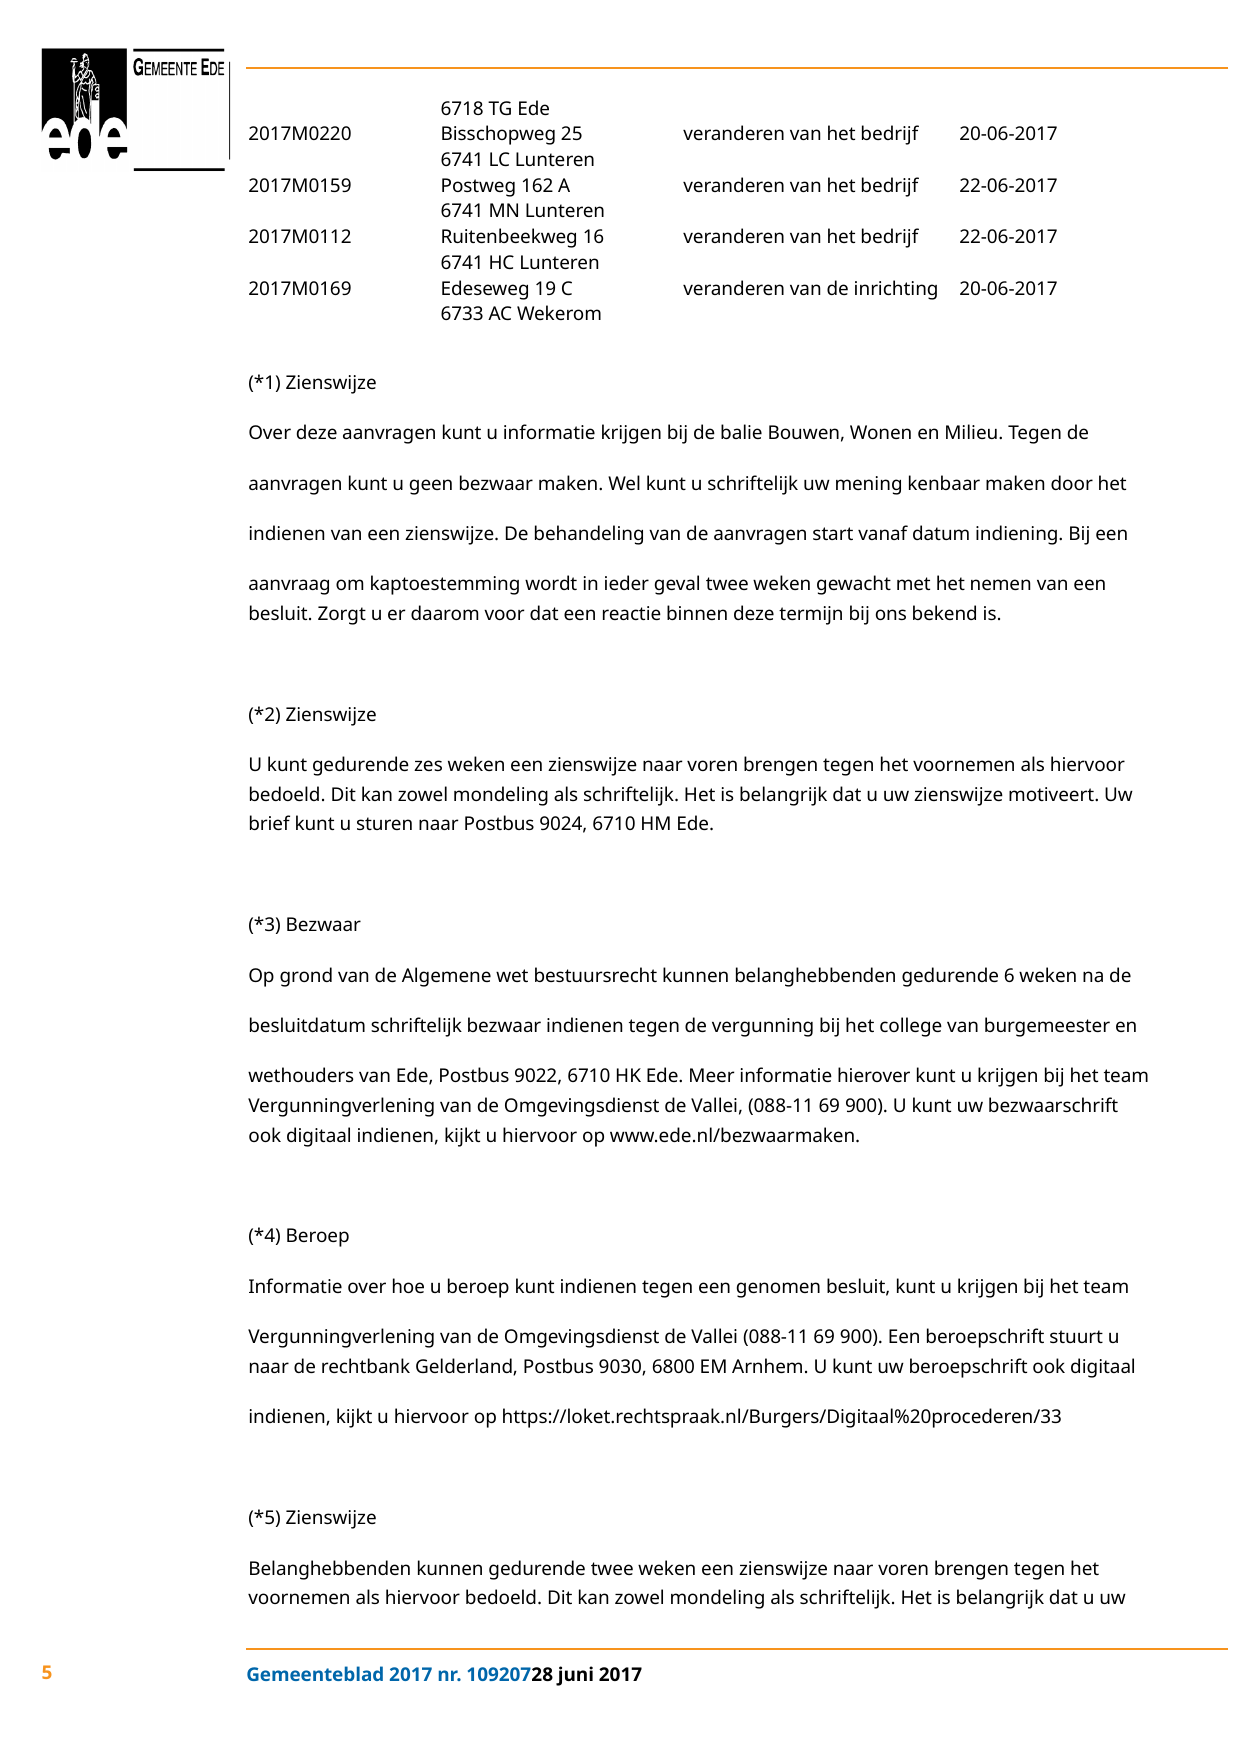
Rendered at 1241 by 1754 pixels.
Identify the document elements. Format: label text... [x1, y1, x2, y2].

table_cell 6741 LC Lunteren [440, 146, 683, 172]
table_cell veranderen van de inrichting [683, 275, 959, 301]
text (*2) Zienswijze [248, 701, 1152, 727]
table_cell [683, 198, 959, 223]
table_cell [248, 198, 440, 223]
text wethouders van Ede, Postbus 9022, 6710 HK Ede. Meer informatie hierover kunt u krijgen bij het team Vergunningverlening van de Omgevingsdienst de Vallei, (088-11 69 900). U kunt uw bezwaarschrift ook digitaal indienen, kijkt u hiervoor op www.ede.nl/bezwaarmaken. [248, 1063, 1152, 1147]
table_cell Edeseweg 19 C [440, 275, 683, 301]
text Belanghebbenden kunnen gedurende twee weken een zienswijze naar voren brengen tegen het voornemen als hiervoor bedoeld. Dit kan zowel mondeling als schriftelijk. Het is belangrijk dat u uw [248, 1555, 1152, 1610]
table_cell 20-06-2017 [959, 121, 1152, 146]
text indienen van een zienswijze. De behandeling van de aanvragen start vanaf datum indiening. Bij een [248, 520, 1152, 546]
table_cell [683, 146, 959, 172]
table_cell [683, 249, 959, 275]
text aanvraag om kaptoestemming wordt in ieder geval twee weken gewacht met het nemen van een besluit. Zorgt u er daarom voor dat een reactie binnen deze termijn bij ons bekend is. [248, 571, 1152, 626]
table_cell 6741 MN Lunteren [440, 198, 683, 223]
table_cell [959, 95, 1152, 121]
table_cell 2017M0112 [248, 224, 440, 249]
table_cell Postweg 162 A [440, 172, 683, 198]
table_cell 6741 HC Lunteren [440, 249, 683, 275]
picture [41, 47, 231, 172]
table_cell Ruitenbeekweg 16 [440, 224, 683, 249]
table_cell [683, 95, 959, 121]
table_cell 6718 TG Ede [440, 95, 683, 121]
table_cell [248, 146, 440, 172]
text besluitdatum schriftelijk bezwaar indienen tegen de vergunning bij het college van burgemeester en [248, 1012, 1152, 1038]
table_cell 2017M0159 [248, 172, 440, 198]
text (*4) Beroep [248, 1223, 1152, 1248]
text Informatie over hoe u beroep kunt indienen tegen een genomen besluit, kunt u krijgen bij het team [248, 1273, 1152, 1299]
table_cell [959, 301, 1152, 326]
table_cell 6733 AC Wekerom [440, 301, 683, 326]
text Op grond van de Algemene wet bestuursrecht kunnen belanghebbenden gedurende 6 weken na de [248, 962, 1152, 987]
table_cell [959, 198, 1152, 223]
table_cell [959, 146, 1152, 172]
text (*1) Zienswijze [248, 369, 1152, 394]
table_cell 20-06-2017 [959, 275, 1152, 301]
table_cell 2017M0169 [248, 275, 440, 301]
table_cell [248, 301, 440, 326]
table_cell veranderen van het bedrijf [683, 224, 959, 249]
table_cell [248, 95, 440, 121]
text Over deze aanvragen kunt u informatie krijgen bij de balie Bouwen, Wonen en Milieu. Tegen de [248, 419, 1152, 445]
table_cell 2017M0220 [248, 121, 440, 146]
text U kunt gedurende zes weken een zienswijze naar voren brengen tegen het voornemen als hiervoor bedoeld. Dit kan zowel mondeling als schriftelijk. Het is belangrijk dat u uw zienswijze motiveert. Uw brief kunt u sturen naar Postbus 9024, 6710 HM Ede. [248, 751, 1152, 836]
text Vergunningverlening van de Omgevingsdienst de Vallei (088-11 69 900). Een beroepschrift stuurt u naar de rechtbank Gelderland, Postbus 9030, 6800 EM Arnhem. U kunt uw beroepschrift ook digitaal [248, 1323, 1152, 1379]
text aanvragen kunt u geen bezwaar maken. Wel kunt u schriftelijk uw mening kenbaar maken door het [248, 470, 1152, 495]
table_cell 22-06-2017 [959, 224, 1152, 249]
text indienen, kijkt u hiervoor op https://loket.rechtspraak.nl/Burgers/Digitaal%20procederen/33 [248, 1403, 1152, 1429]
text (*5) Zienswijze [248, 1504, 1152, 1530]
text (*3) Bezwaar [248, 911, 1152, 937]
table_cell [248, 249, 440, 275]
table_cell veranderen van het bedrijf [683, 172, 959, 198]
table_cell 22-06-2017 [959, 172, 1152, 198]
table_cell veranderen van het bedrijf [683, 121, 959, 146]
table_cell [683, 301, 959, 326]
table_cell Bisschopweg 25 [440, 121, 683, 146]
table_cell [959, 249, 1152, 275]
